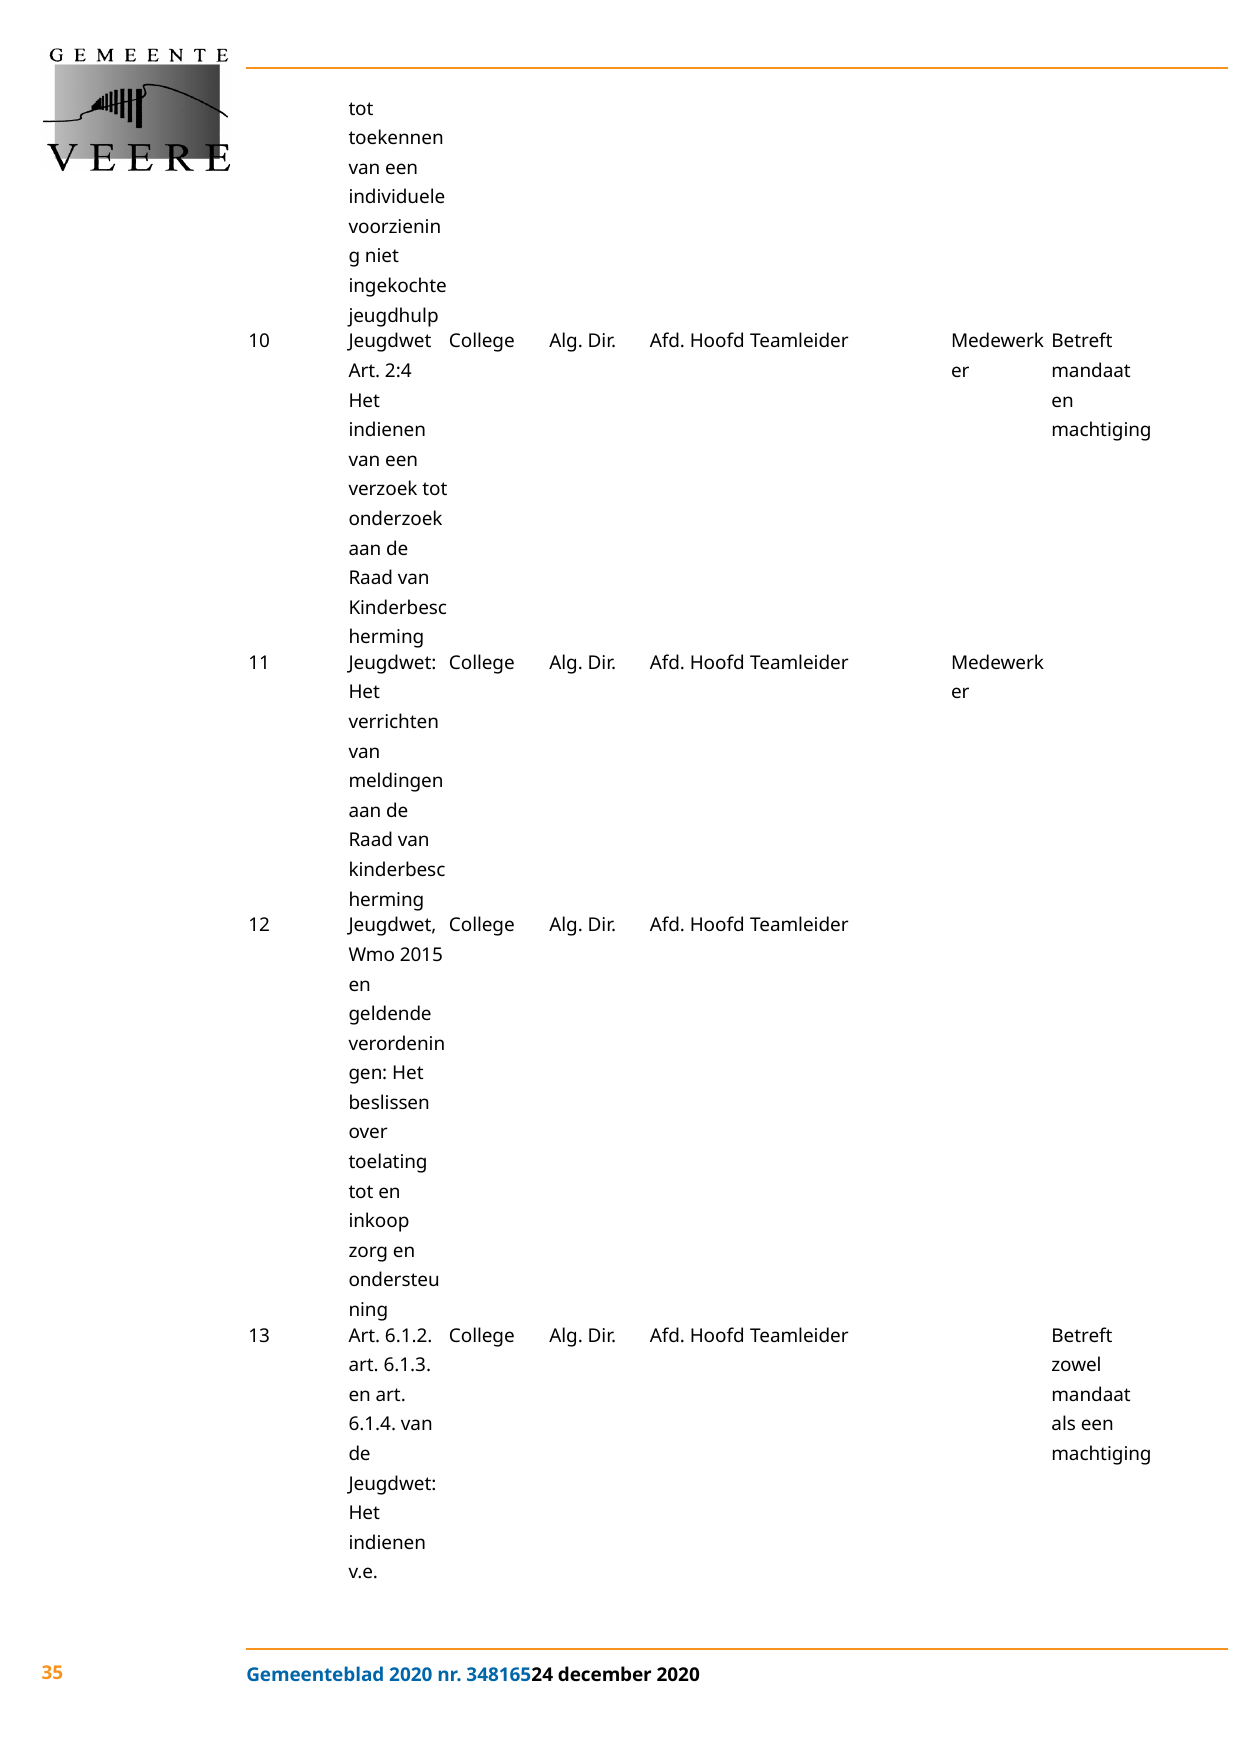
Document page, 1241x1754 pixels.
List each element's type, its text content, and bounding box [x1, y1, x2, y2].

table_cell tot toekennen van een individuele voorziening niet ingekochte jeugdhulp [348, 95, 449, 328]
table_cell College [449, 912, 549, 1322]
table_cell Betreft zowel mandaat als een machtiging [1051, 1322, 1152, 1584]
table_cell College [449, 328, 549, 649]
table_cell Jeugdwet, Wmo 2015 en geldende verordeningen: Het beslissen over toelating tot en inkoop zorg en ondersteuning [348, 912, 449, 1322]
table_cell Teamleider [750, 912, 951, 1322]
table_cell Afd. Hoofd [650, 1322, 750, 1584]
table_cell 10 [248, 328, 348, 649]
table_cell [951, 95, 1051, 328]
table_cell Teamleider [750, 1322, 951, 1584]
table_cell 13 [248, 1322, 348, 1584]
table_cell [549, 95, 649, 328]
table_cell Teamleider [750, 649, 951, 912]
picture [41, 47, 231, 172]
table_cell [1051, 95, 1152, 328]
table_cell College [449, 649, 549, 912]
table_cell Afd. Hoofd [650, 328, 750, 649]
table_cell Alg. Dir. [549, 912, 649, 1322]
table_cell Afd. Hoofd [650, 649, 750, 912]
table_cell Jeugdwet Art. 2:4 Het indienen van een verzoek tot onderzoek aan de Raad van Kinderbescherming [348, 328, 449, 649]
table_cell Teamleider [750, 328, 951, 649]
table_cell [1051, 912, 1152, 1322]
table_cell Jeugdwet: Het verrichten van meldingen aan de Raad van kinderbescherming [348, 649, 449, 912]
table_cell Alg. Dir. [549, 1322, 649, 1584]
table_cell Medewerker [951, 328, 1051, 649]
table_cell Betreft mandaat en machtiging [1051, 328, 1152, 649]
table_cell [650, 95, 750, 328]
table_cell Afd. Hoofd [650, 912, 750, 1322]
table_cell Alg. Dir. [549, 328, 649, 649]
table_cell [951, 912, 1051, 1322]
table_cell Medewerker [951, 649, 1051, 912]
table_cell [1051, 649, 1152, 912]
table_cell 11 [248, 649, 348, 912]
table_cell [449, 95, 549, 328]
table_cell [951, 1322, 1051, 1584]
table_cell Art. 6.1.2. art. 6.1.3. en art. 6.1.4. van de Jeugdwet: Het indienen v.e. [348, 1322, 449, 1584]
table_cell [750, 95, 951, 328]
table_cell Alg. Dir. [549, 649, 649, 912]
table_cell 12 [248, 912, 348, 1322]
table_cell College [449, 1322, 549, 1584]
table_cell [248, 95, 348, 328]
